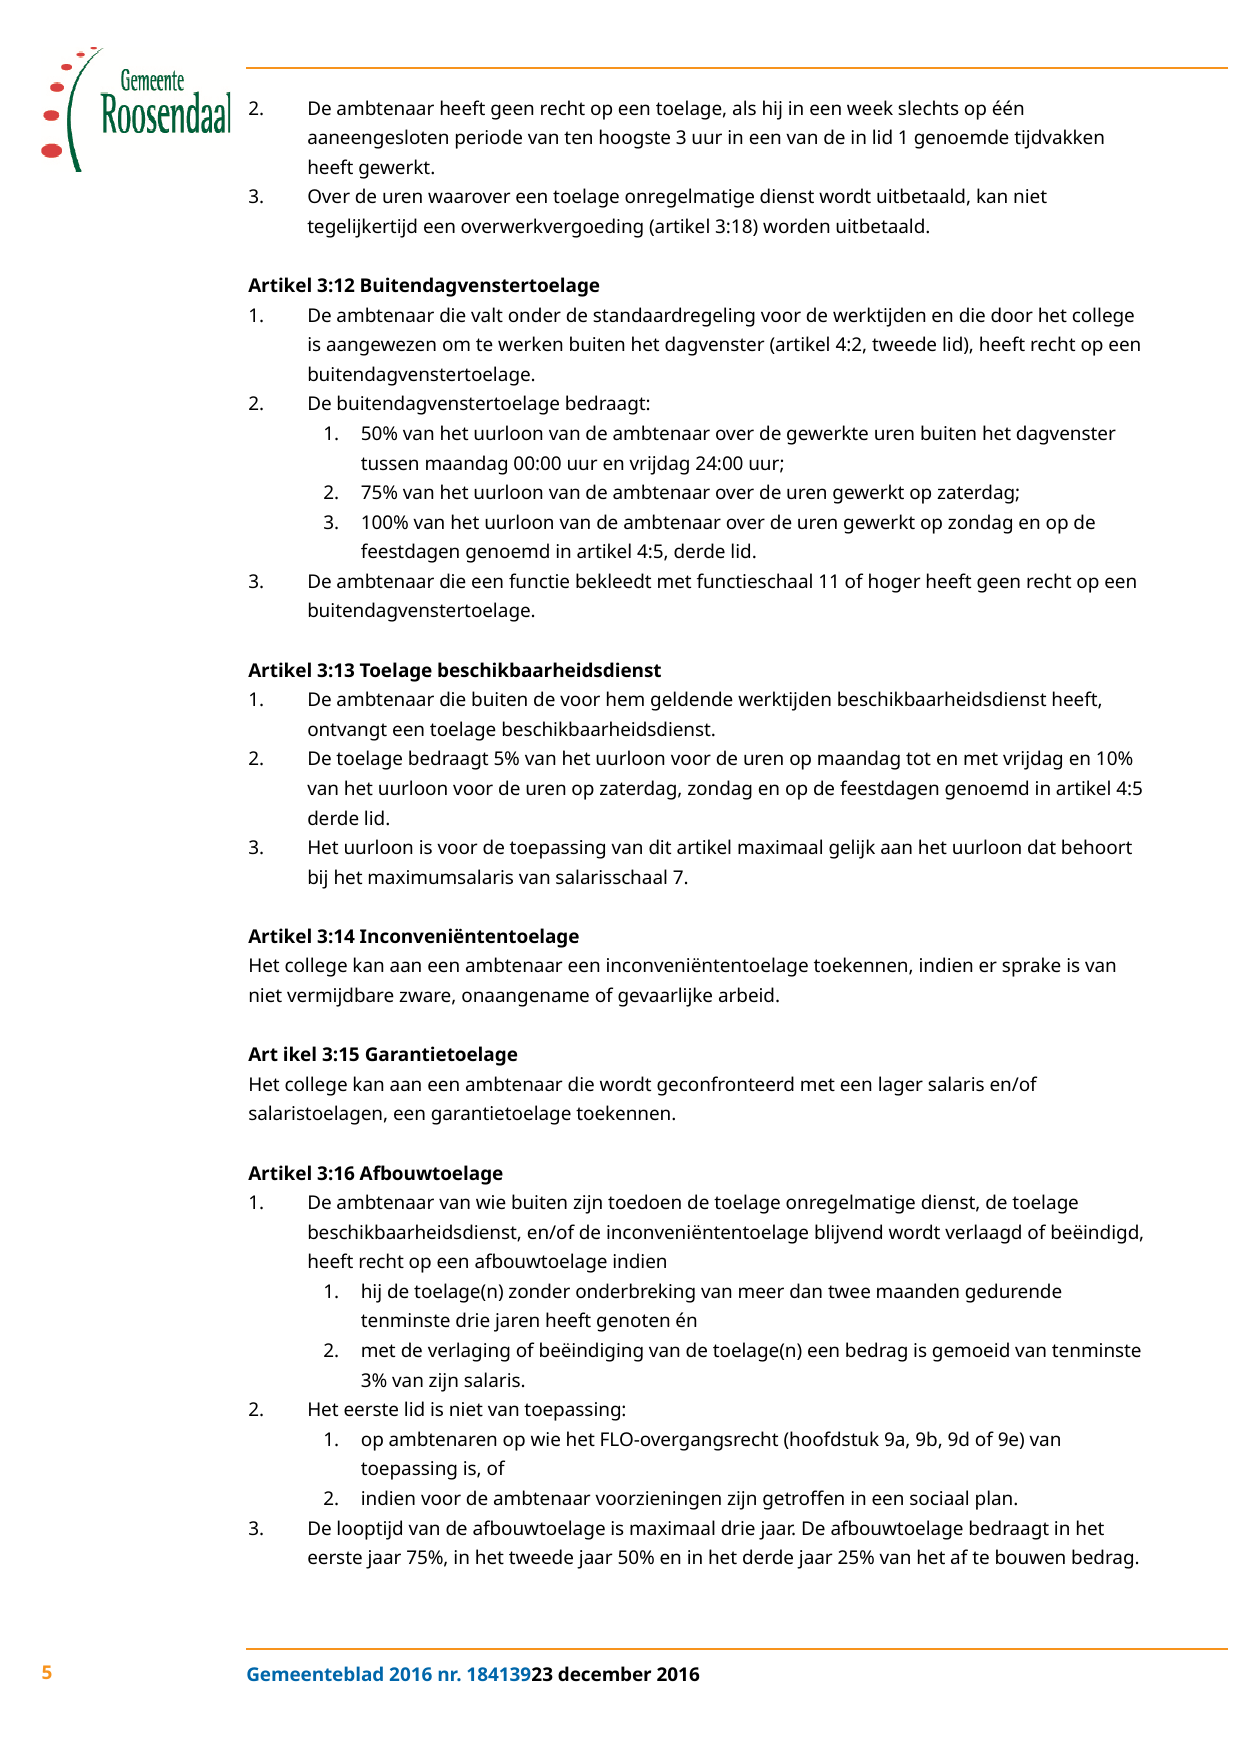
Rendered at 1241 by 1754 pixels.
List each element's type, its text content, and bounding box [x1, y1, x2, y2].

picture [41, 47, 231, 172]
text Artikel 3:16 Afbouwtoelage [248, 1160, 1152, 1186]
list 50% van het uurloon van de ambtenaar over de gewerkte uren buiten het dagvenster tussen maandag 00:00 uur en vrijdag 24:00 uur; [323, 420, 1152, 476]
list 75% van het uurloon van de ambtenaar over de uren gewerkt op zaterdag; [323, 479, 1152, 505]
list met de verlaging of beëindiging van de toelage(n) een bedrag is gemoeid van tenminste 3% van zijn salaris. [323, 1337, 1152, 1393]
text Artikel 3:12 Buitendagvenstertoelage [248, 272, 1152, 298]
list hij de toelage(n) zonder onderbreking van meer dan twee maanden gedurende tenminste drie jaren heeft genoten én [323, 1278, 1152, 1333]
list op ambtenaren op wie het FLO-overgangsrecht (hoofdstuk 9a, 9b, 9d of 9e) van toepassing is, of [323, 1426, 1152, 1481]
list Over de uren waarover een toelage onregelmatige dienst wordt uitbetaald, kan niet tegelijkertijd een overwerkvergoeding (artikel 3:18) worden uitbetaald. [248, 183, 1152, 239]
list De ambtenaar van wie buiten zijn toedoen de toelage onregelmatige dienst, de toelage beschikbaarheidsdienst, en/of de inconveniëntentoelage blijvend wordt verlaagd of beëindigd, heeft recht op een afbouwtoelage indien [248, 1189, 1152, 1274]
text Artikel 3:14 Inconveniëntentoelage [248, 923, 1152, 949]
list De ambtenaar heeft geen recht op een toelage, als hij in een week slechts op één aaneengesloten periode van ten hoogste 3 uur in een van de in lid 1 genoemde tijdvakken heeft gewerkt. [248, 95, 1152, 180]
text Artikel 3:13 Toelage beschikbaarheidsdienst [248, 657, 1152, 683]
list Het uurloon is voor de toepassing van dit artikel maximaal gelijk aan het uurloon dat behoort bij het maximumsalaris van salarisschaal 7. [248, 834, 1152, 890]
text Het college kan aan een ambtenaar die wordt geconfronteerd met een lager salaris en/of salaristoelagen, een garantietoelage toekennen. [248, 1071, 1152, 1126]
list De buitendagvenstertoelage bedraagt: [248, 391, 1152, 416]
text Het college kan aan een ambtenaar een inconveniëntentoelage toekennen, indien er sprake is van niet vermijdbare zware, onaangename of gevaarlijke arbeid. [248, 953, 1152, 1008]
list De ambtenaar die buiten de voor hem geldende werktijden beschikbaarheidsdienst heeft, ontvangt een toelage beschikbaarheidsdienst. [248, 686, 1152, 742]
list De toelage bedraagt 5% van het uurloon voor de uren op maandag tot en met vrijdag en 10% van het uurloon voor de uren op zaterdag, zondag en op de feestdagen genoemd in artikel 4:5 derde lid. [248, 746, 1152, 831]
list De looptijd van de afbouwtoelage is maximaal drie jaar. De afbouwtoelage bedraagt in het eerste jaar 75%, in het tweede jaar 50% en in het derde jaar 25% van het af te bouwen bedrag. [248, 1515, 1152, 1570]
list De ambtenaar die valt onder de standaardregeling voor de werktijden en die door het college is aangewezen om te werken buiten het dagvenster (artikel 4:2, tweede lid), heeft recht op een buitendagvenstertoelage. [248, 302, 1152, 387]
list De ambtenaar die een functie bekleedt met functieschaal 11 of hoger heeft geen recht op een buitendagvenstertoelage. [248, 568, 1152, 623]
text Art ikel 3:15 Garantietoelage [248, 1041, 1152, 1067]
list Het eerste lid is niet van toepassing: [248, 1396, 1152, 1422]
list 100% van het uurloon van de ambtenaar over de uren gewerkt op zondag en op de feestdagen genoemd in artikel 4:5, derde lid. [323, 509, 1152, 564]
list indien voor de ambtenaar voorzieningen zijn getroffen in een sociaal plan. [323, 1485, 1152, 1511]
